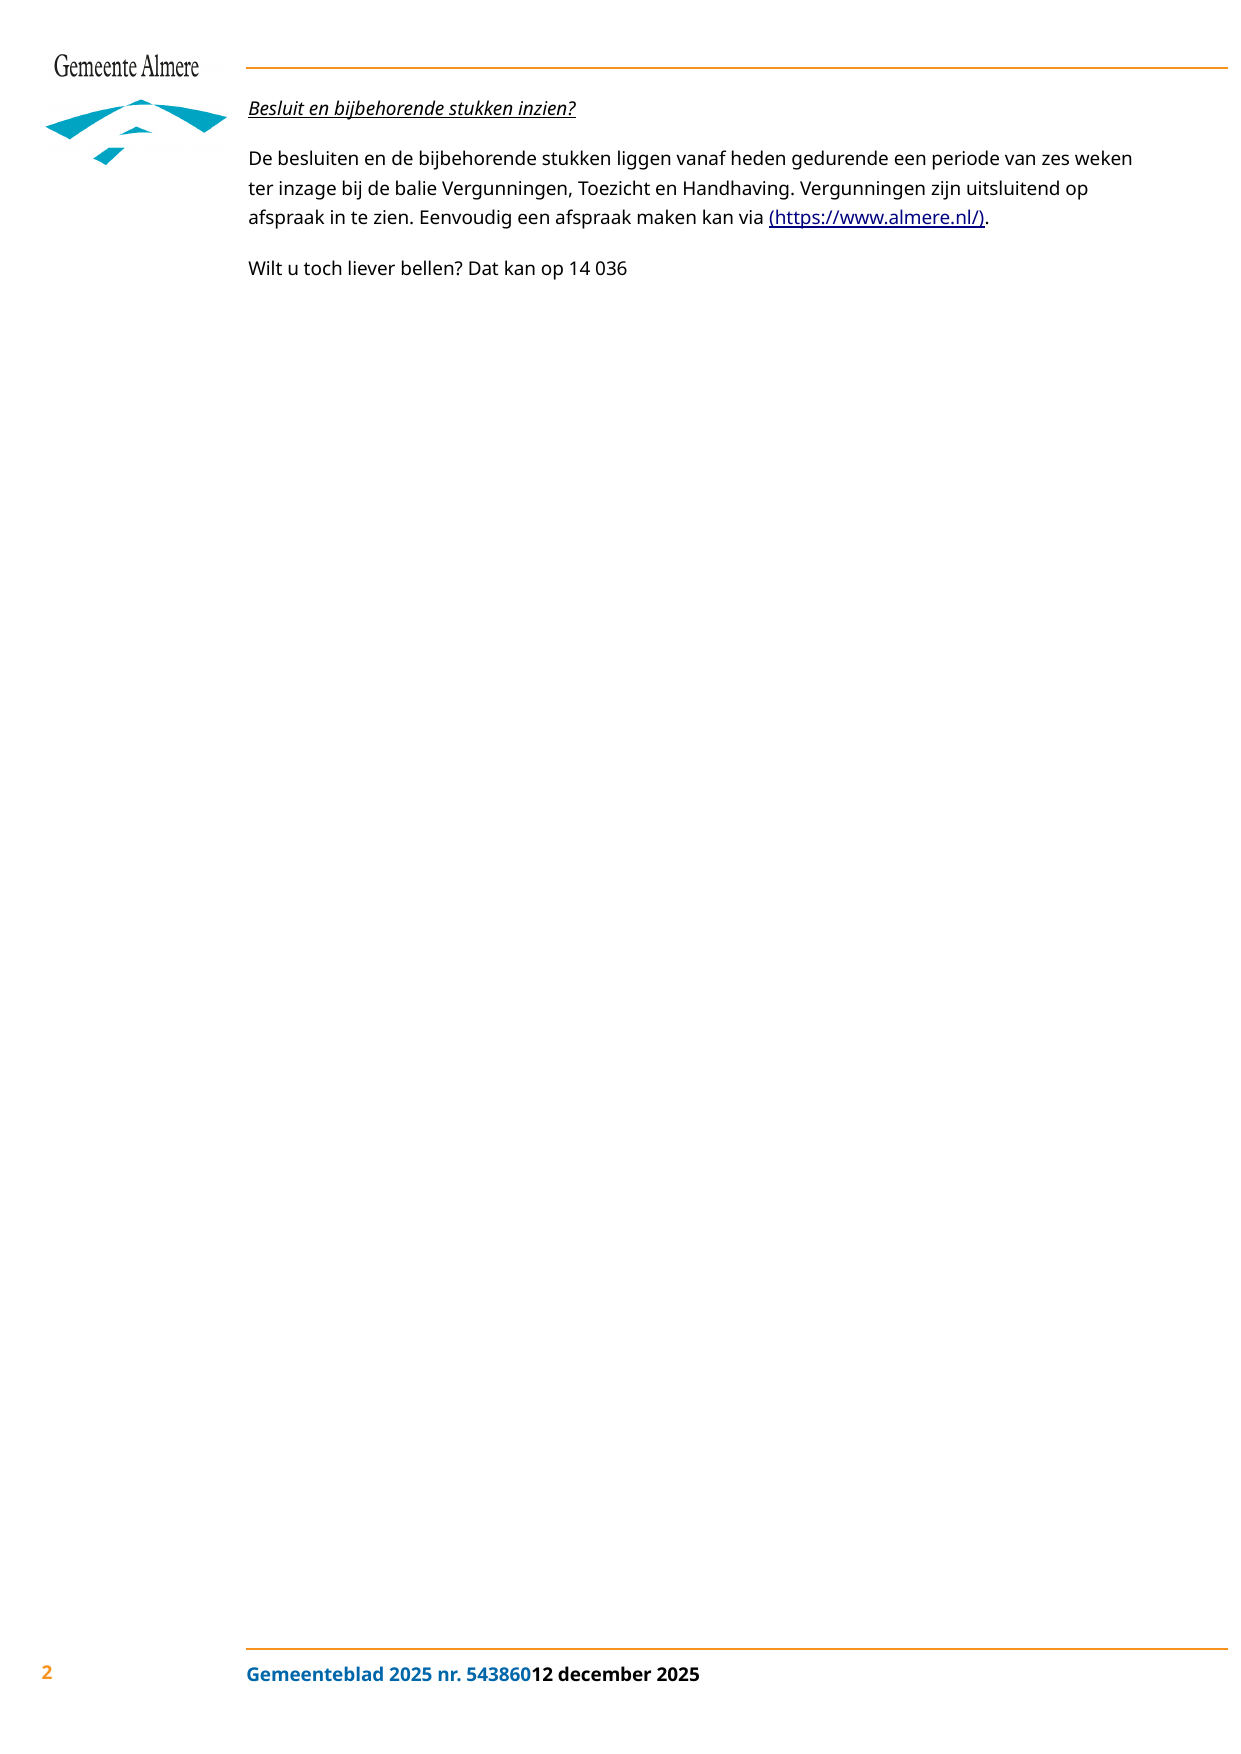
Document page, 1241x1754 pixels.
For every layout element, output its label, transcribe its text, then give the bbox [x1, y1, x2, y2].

text De besluiten en de bijbehorende stukken liggen vanaf heden gedurende een periode van zes weken ter inzage bij de balie Vergunningen, Toezicht en Handhaving. Vergunningen zijn uitsluitend op afspraak in te zien. Eenvoudig een afspraak maken kan via (https://www.almere.nl/). [248, 145, 1152, 230]
text Besluit en bijbehorende stukken inzien? [248, 95, 1152, 121]
picture [41, 47, 231, 172]
text Wilt u toch liever bellen? Dat kan op 14 036 [248, 255, 1152, 281]
